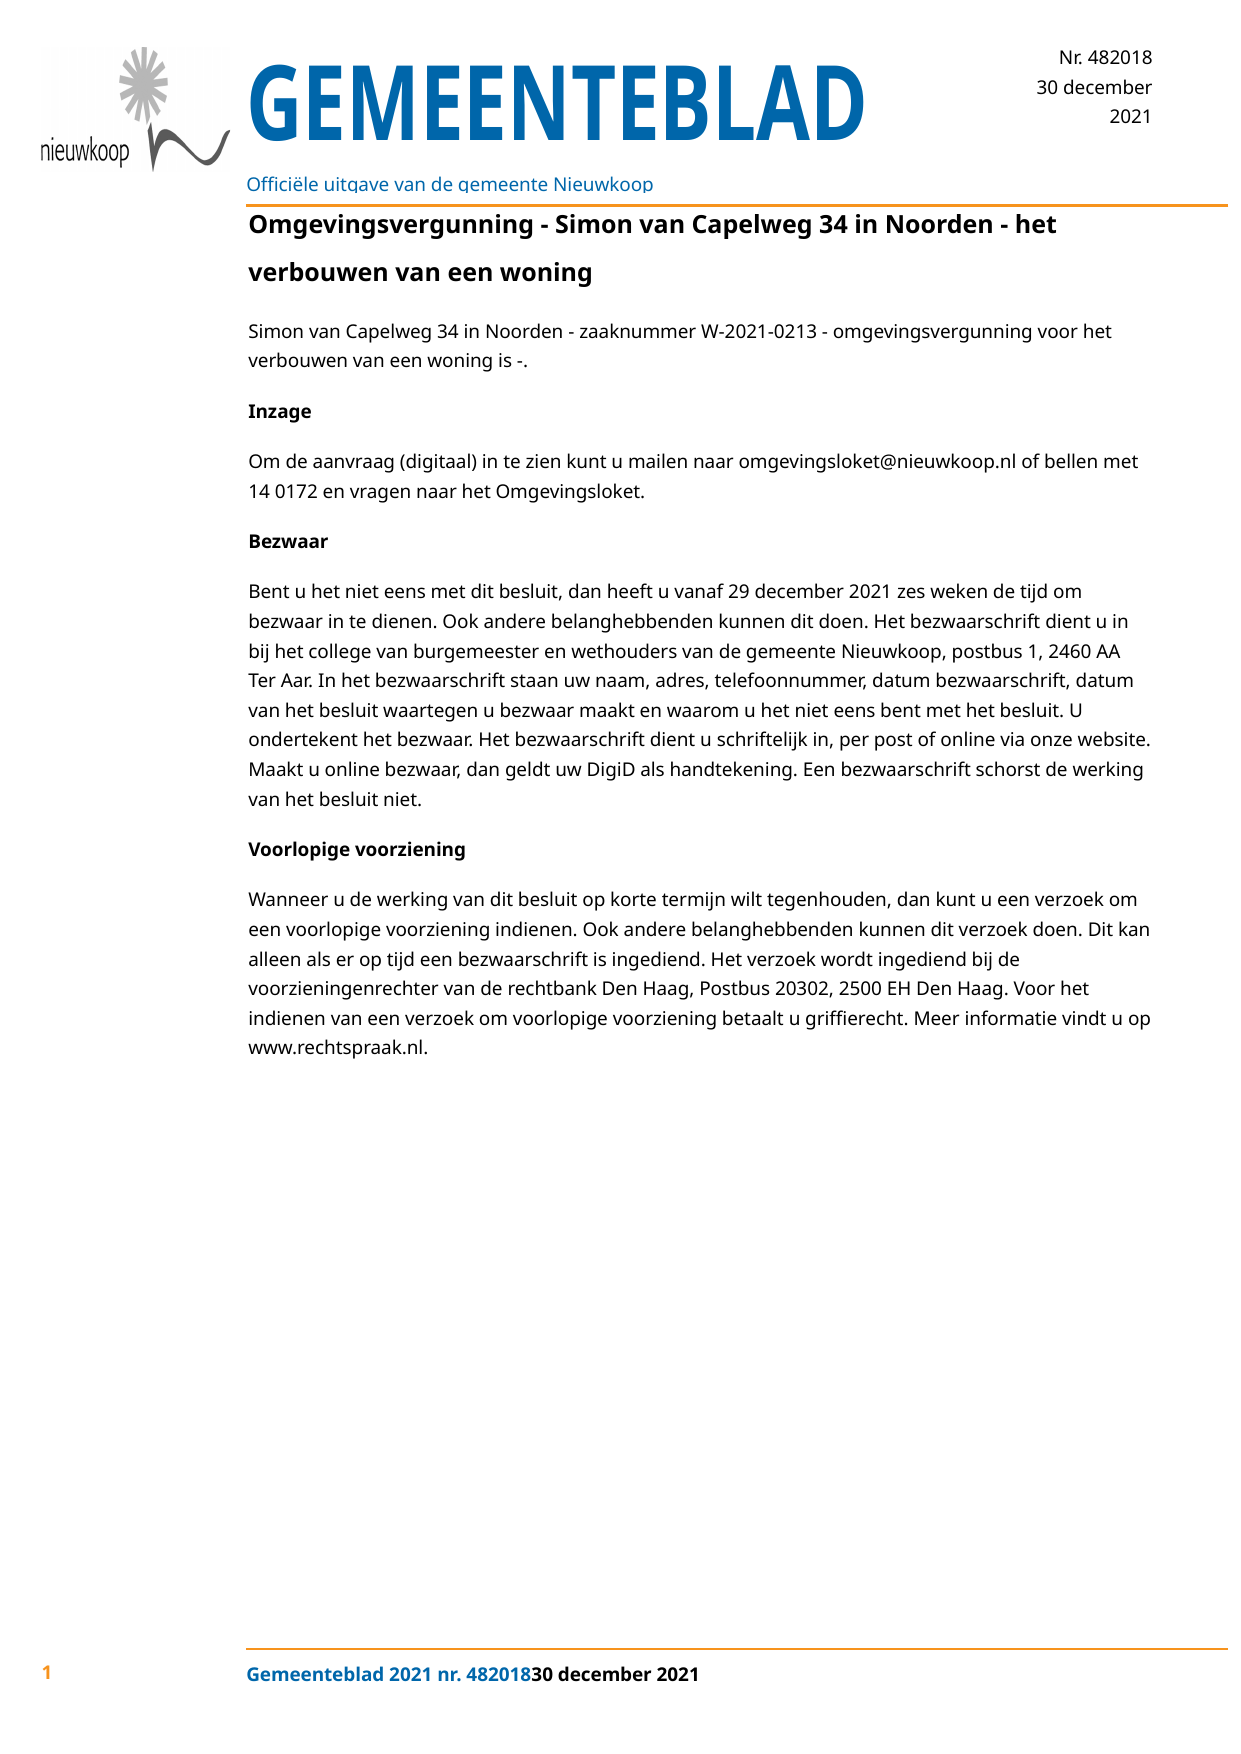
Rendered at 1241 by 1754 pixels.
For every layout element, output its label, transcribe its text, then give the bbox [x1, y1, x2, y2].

text Bezwaar [248, 528, 1152, 554]
text Bent u het niet eens met dit besluit, dan heeft u vanaf 29 december 2021 zes weken de tijd om bezwaar in te dienen. Ook andere belanghebbenden kunnen dit doen. Het bezwaarschrift dient u in bij het college van burgemeester en wethouders van de gemeente Nieuwkoop, postbus 1, 2460 AA Ter Aar. In het bezwaarschrift staan uw naam, adres, telefoonnummer, datum bezwaarschrift, datum van het besluit waartegen u bezwaar maakt en waarom u het niet eens bent met het besluit. U ondertekent het bezwaar. Het bezwaarschrift dient u schriftelijk in, per post of online via onze website. Maakt u online bezwaar, dan geldt uw DigiD als handtekening. Een bezwaarschrift schorst de werking van het besluit niet. [248, 579, 1152, 812]
text Inzage [248, 398, 1152, 424]
text Om de aanvraag (digitaal) in te zien kunt u mailen naar omgevingsloket@nieuwkoop.nl of bellen met 14 0172 en vragen naar het Omgevingsloket. [248, 448, 1152, 504]
picture [41, 47, 231, 172]
text Omgevingsvergunning - Simon van Capelweg 34 in Noorden - het verbouwen van een woning [248, 207, 1152, 288]
text Voorlopige voorziening [248, 836, 1152, 862]
text Wanneer u de werking van dit besluit op korte termijn wilt tegenhouden, dan kunt u een verzoek om een voorlopige voorziening indienen. Ook andere belanghebbenden kunnen dit verzoek doen. Dit kan alleen als er op tijd een bezwaarschrift is ingediend. Het verzoek wordt ingediend bij de voorzieningenrechter van de rechtbank Den Haag, Postbus 20302, 2500 EH Den Haag. Voor het indienen van een verzoek om voorlopige voorziening betaalt u griffierecht. Meer informatie vindt u op www.rechtspraak.nl. [248, 887, 1152, 1060]
text Simon van Capelweg 34 in Noorden - zaaknummer W-2021-0213 - omgevingsvergunning voor het verbouwen van een woning is -. [248, 318, 1152, 373]
